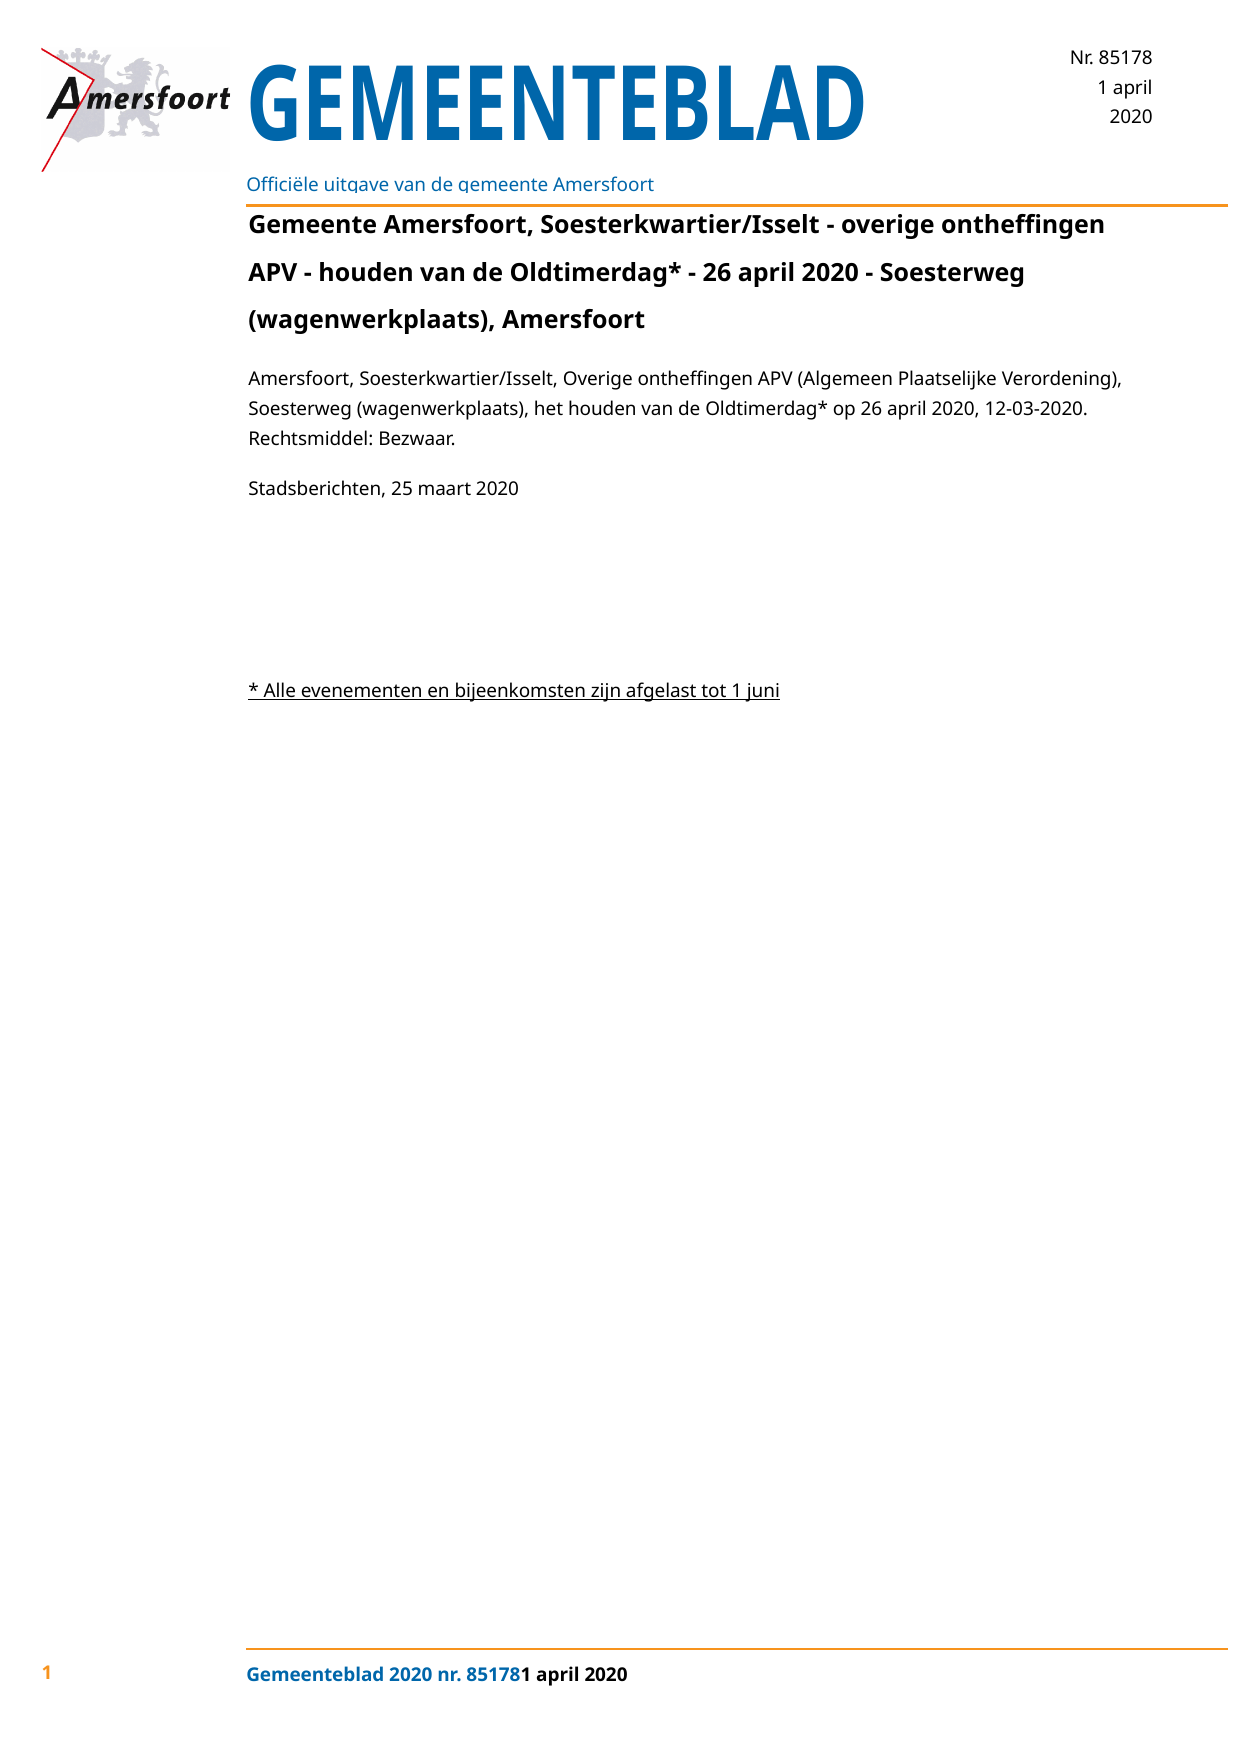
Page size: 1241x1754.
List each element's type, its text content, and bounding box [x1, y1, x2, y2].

text Stadsberichten, 25 maart 2020 [248, 475, 1152, 501]
picture [41, 47, 231, 172]
text Amersfoort, Soesterkwartier/Isselt, Overige ontheffingen APV (Algemeen Plaatselijke Verordening), Soesterweg (wagenwerkplaats), het houden van de Oldtimerdag* op 26 april 2020, 12-03-2020. Rechtsmiddel: Bezwaar. [248, 366, 1152, 450]
text Gemeente Amersfoort, Soesterkwartier/Isselt - overige ontheffingen APV - houden van de Oldtimerdag* - 26 april 2020 - Soesterweg (wagenwerkplaats), Amersfoort [248, 207, 1152, 336]
text * Alle evenementen en bijeenkomsten zijn afgelast tot 1 juni [248, 677, 1152, 702]
